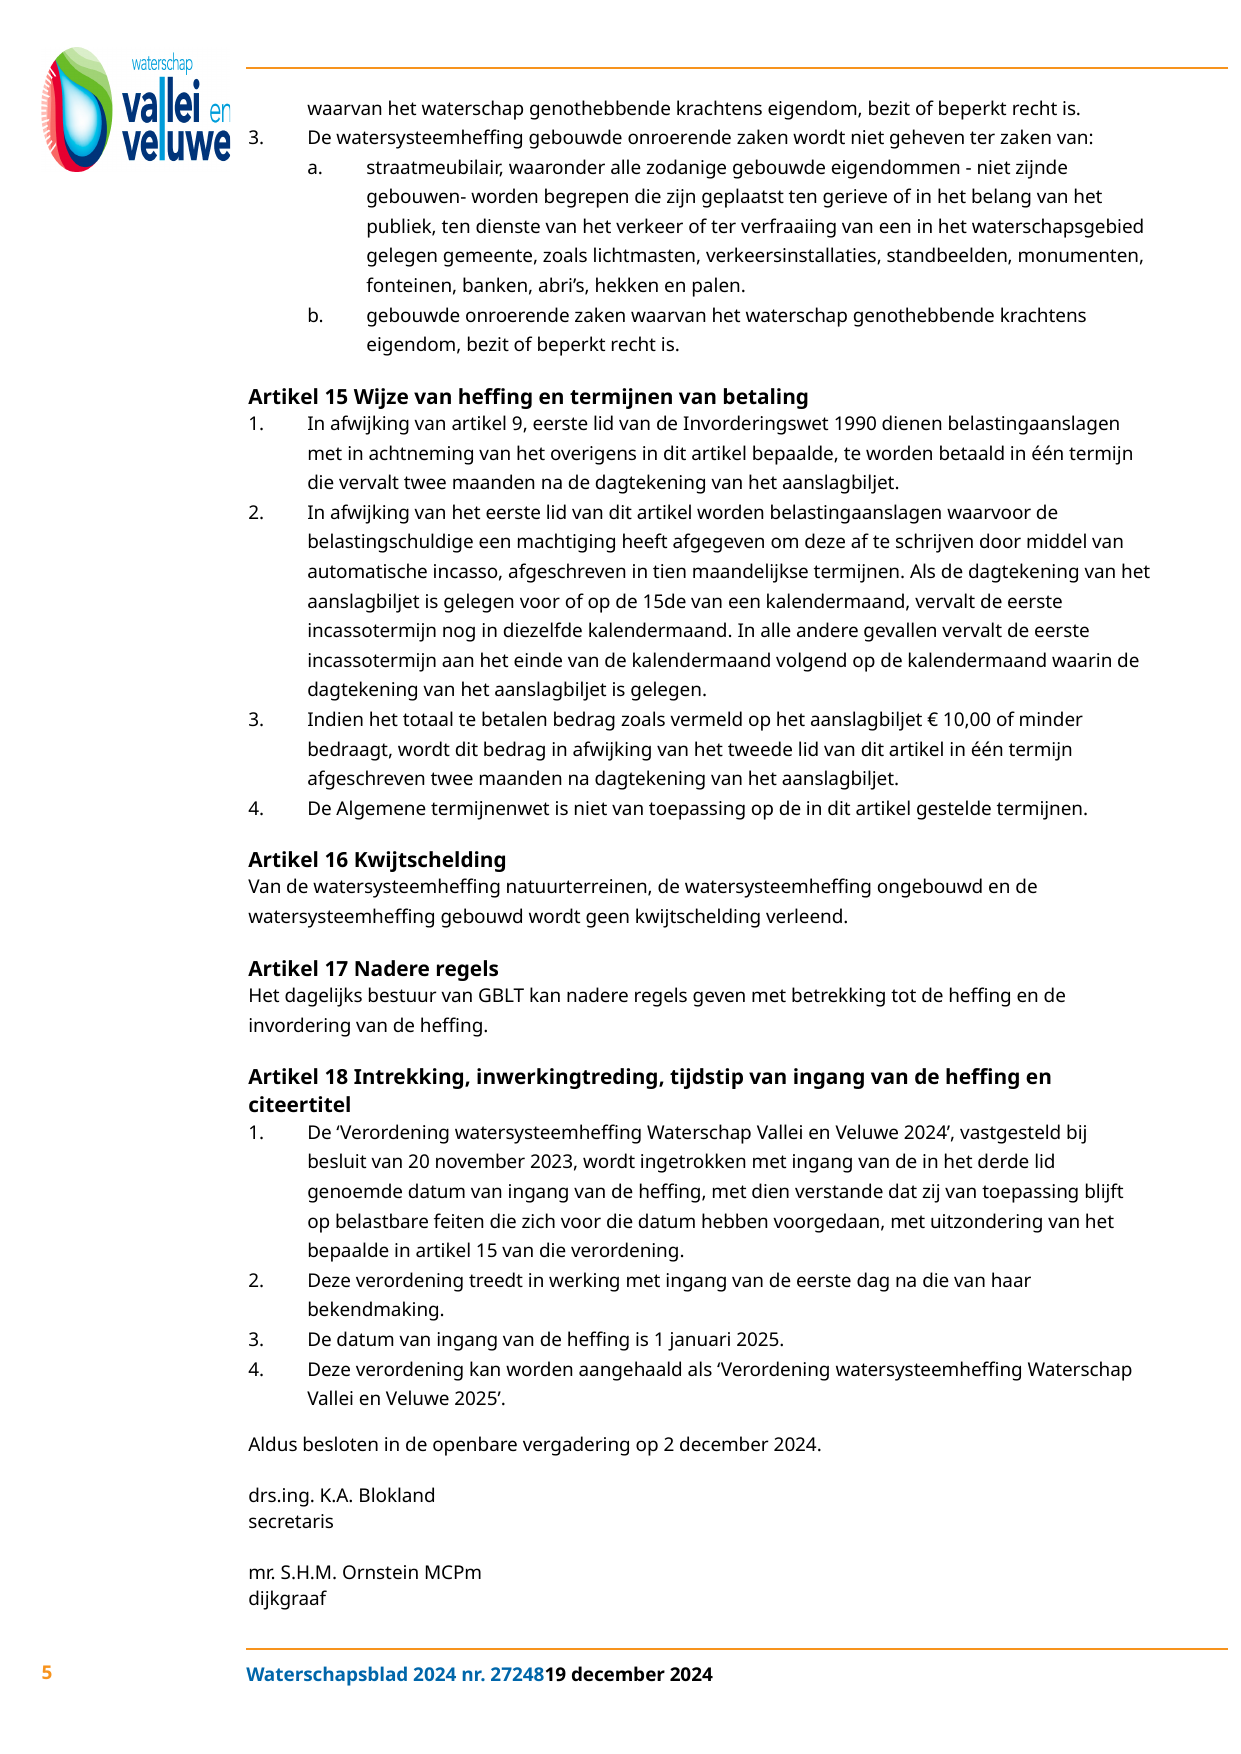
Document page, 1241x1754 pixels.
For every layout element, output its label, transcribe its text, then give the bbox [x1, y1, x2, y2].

text Artikel 16 Kwijtschelding [248, 845, 1152, 874]
text Het dagelijks bestuur van GBLT kan nadere regels geven met betrekking tot de heffing en de invordering van de heffing. [248, 982, 1152, 1037]
list Indien het totaal te betalen bedrag zoals vermeld op het aanslagbiljet € 10,00 of minder bedraagt, wordt dit bedrag in afwijking van het tweede lid van dit artikel in één termijn afgeschreven twee maanden na dagtekening van het aanslagbiljet. [248, 706, 1152, 791]
list De datum van ingang van de heffing is 1 januari 2025. [248, 1326, 1152, 1352]
list In afwijking van artikel 9, eerste lid van de Invorderingswet 1990 dienen belastingaanslagen met in achtneming van het overigens in dit artikel bepaalde, te worden betaald in één termijn die vervalt twee maanden na de dagtekening van het aanslagbiljet. [248, 410, 1152, 495]
text Artikel 17 Nadere regels [248, 954, 1152, 982]
list Deze verordening treedt in werking met ingang van de eerste dag na die van haar bekendmaking. [248, 1267, 1152, 1322]
list waarvan het waterschap genothebbende krachtens eigendom, bezit of beperkt recht is. [248, 95, 1152, 121]
text Aldus besloten in de openbare vergadering op 2 december 2024. [248, 1431, 1152, 1457]
text Artikel 18 Intrekking, inwerkingtreding, tijdstip van ingang van de heffing en citeertitel [248, 1062, 1152, 1119]
text drs.ing. K.A. Blokland [248, 1482, 1152, 1508]
list De ‘Verordening watersysteemheffing Waterschap Vallei en Veluwe 2024’, vastgesteld bij besluit van 20 november 2023, wordt ingetrokken met ingang van de in het derde lid genoemde datum van ingang van de heffing, met dien verstande dat zij van toepassing blijft op belastbare feiten die zich voor die datum hebben voorgedaan, met uitzondering van het bepaalde in artikel 15 van die verordening. [248, 1119, 1152, 1263]
picture [41, 47, 231, 172]
list straatmeubilair, waaronder alle zodanige gebouwde eigendommen - niet zijnde gebouwen- worden begrepen die zijn geplaatst ten gerieve of in het belang van het publiek, ten dienste van het verkeer of ter verfraaiing van een in het waterschapsgebied gelegen gemeente, zoals lichtmasten, verkeersinstallaties, standbeelden, monumenten, fonteinen, banken, abri’s, hekken en palen. [307, 154, 1152, 298]
list Deze verordening kan worden aangehaald als ‘Verordening watersysteemheffing Waterschap Vallei en Veluwe 2025’. [248, 1356, 1152, 1411]
text mr. S.H.M. Ornstein MCPm [248, 1559, 1152, 1585]
text Artikel 15 Wijze van heffing en termijnen van betaling [248, 382, 1152, 410]
text Van de watersysteemheffing natuurterreinen, de watersysteemheffing ongebouwd en de watersysteemheffing gebouwd wordt geen kwijtschelding verleend. [248, 874, 1152, 929]
list gebouwde onroerende zaken waarvan het waterschap genothebbende krachtens eigendom, bezit of beperkt recht is. [307, 302, 1152, 357]
list De Algemene termijnenwet is niet van toepassing op de in dit artikel gestelde termijnen. [248, 795, 1152, 821]
text secretaris [248, 1508, 1152, 1534]
text dijkgraaf [248, 1585, 1152, 1611]
list In afwijking van het eerste lid van dit artikel worden belastingaanslagen waarvoor de belastingschuldige een machtiging heeft afgegeven om deze af te schrijven door middel van automatische incasso, afgeschreven in tien maandelijkse termijnen. Als de dagtekening van het aanslagbiljet is gelegen voor of op de 15de van een kalendermaand, vervalt de eerste incassotermijn nog in diezelfde kalendermaand. In alle andere gevallen vervalt de eerste incassotermijn aan het einde van de kalendermaand volgend op de kalendermaand waarin de dagtekening van het aanslagbiljet is gelegen. [248, 499, 1152, 702]
list De watersysteemheffing gebouwde onroerende zaken wordt niet geheven ter zaken van: [248, 124, 1152, 150]
